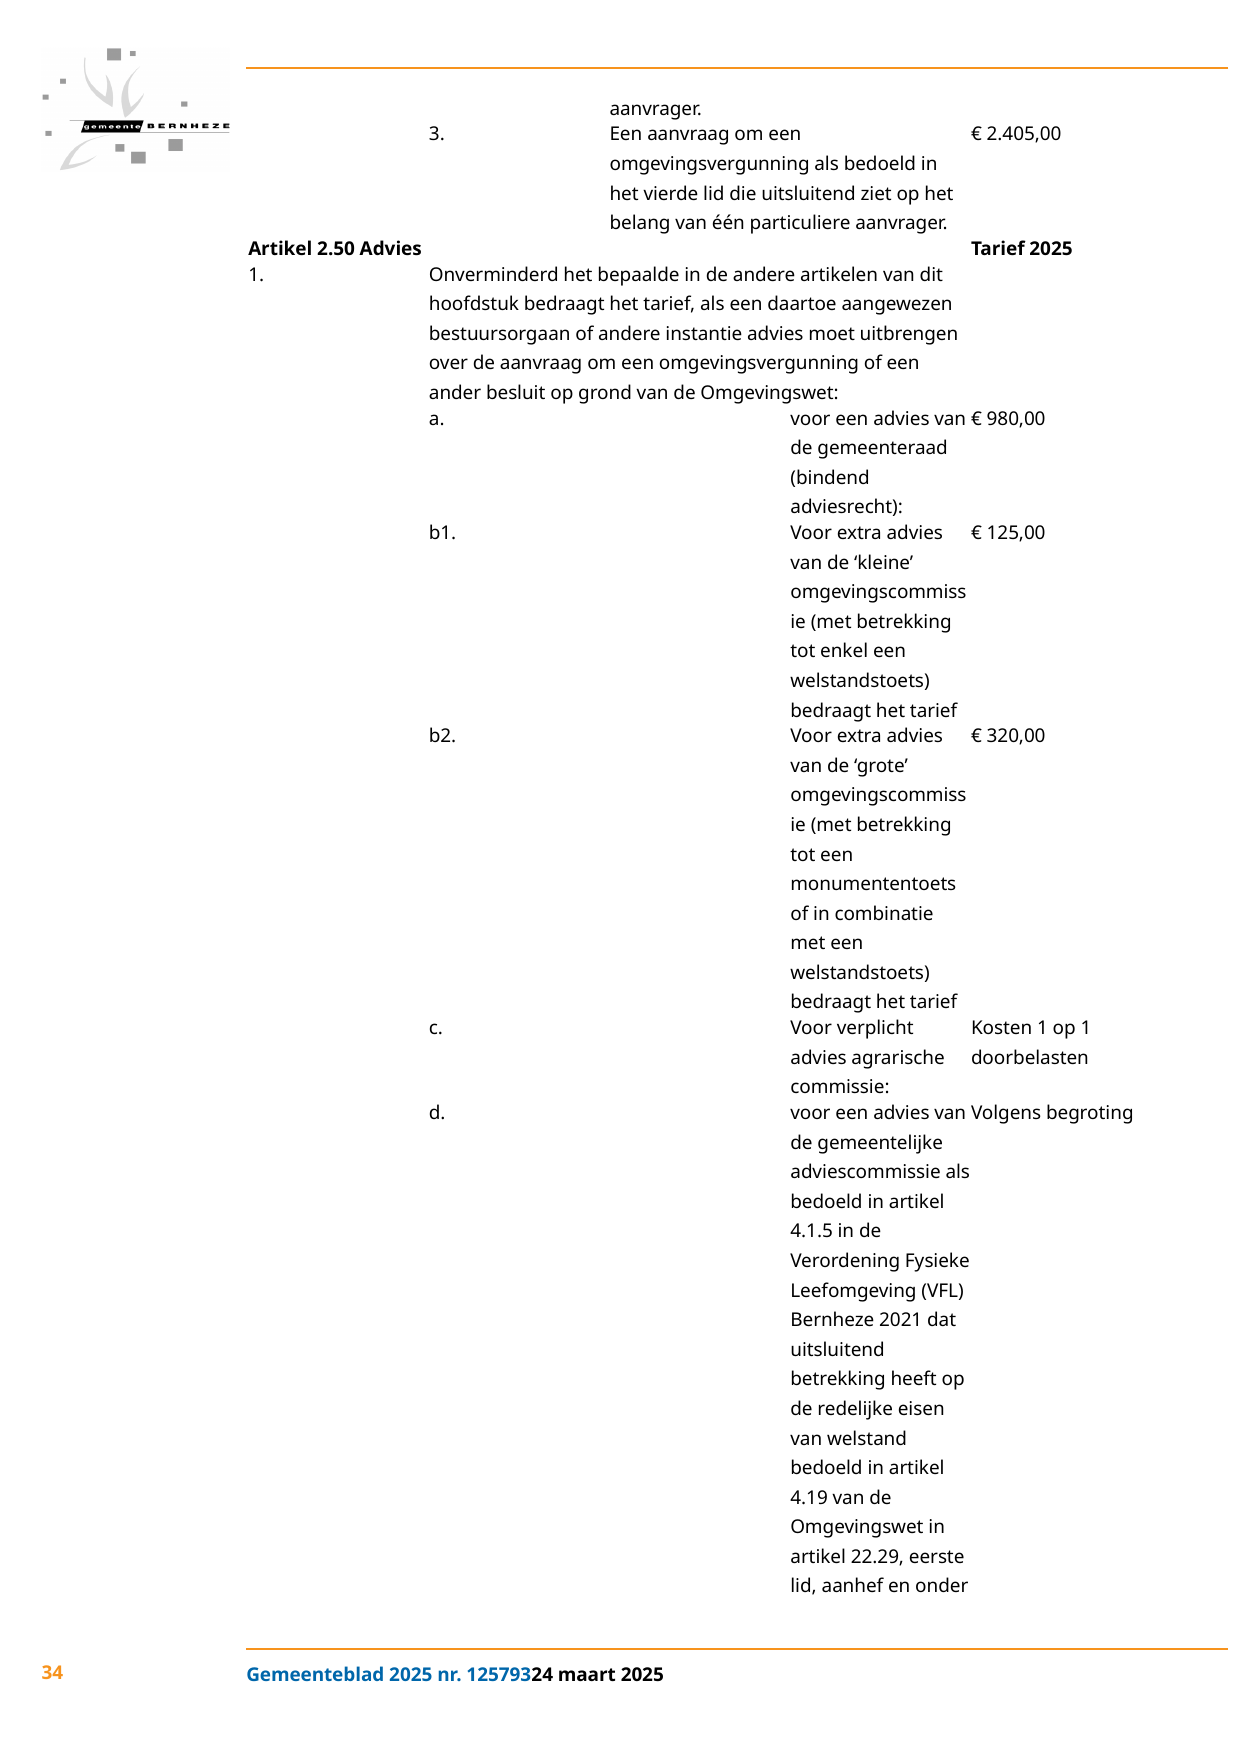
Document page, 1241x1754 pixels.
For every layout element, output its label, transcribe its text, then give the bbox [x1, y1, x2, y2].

table_cell Onverminderd het bepaalde in de andere artikelen van dit hoofdstuk bedraagt het tarief, als een daartoe aangewezen bestuursorgaan of andere instantie advies moet uitbrengen over de aanvraag om een omgevingsvergunning of een ander besluit op grond van de Omgevingswet: [429, 261, 971, 405]
table_cell [248, 121, 429, 235]
table_cell voor een advies van de gemeentelijke adviescommissie als bedoeld in artikel 4.1.5 in de Verordening Fysieke Leefomgeving (VFL) Bernheze 2021 dat uitsluitend betrekking heeft op de redelijke eisen van welstand bedoeld in artikel 4.19 van de Omgevingswet in artikel 22.29, eerste lid, aanhef en onder [790, 1099, 971, 1598]
table_cell € 980,00 [971, 405, 1152, 519]
table_cell [248, 1099, 429, 1598]
table_cell [248, 723, 429, 1014]
table_cell d. [429, 1099, 790, 1598]
table_cell Tarief 2025 [971, 235, 1152, 261]
table_cell c. [429, 1015, 790, 1099]
table_cell 1. [248, 261, 429, 405]
table_cell Artikel 2.50 Advies [248, 235, 971, 261]
table_cell Voor extra advies van de ‘kleine’ omgevingscommissie (met betrekking tot enkel een welstandstoets) bedraagt het tarief [790, 519, 971, 722]
table_cell € 320,00 [971, 723, 1152, 1014]
table_cell aanvrager. [609, 95, 971, 121]
table_cell Kosten 1 op 1 doorbelasten [971, 1015, 1152, 1099]
table_cell € 2.405,00 [971, 121, 1152, 235]
table_cell voor een advies van de gemeenteraad (bindend adviesrecht): [790, 405, 971, 519]
table_cell [429, 95, 609, 121]
table_cell [971, 95, 1152, 121]
table_cell [248, 405, 429, 519]
picture [41, 47, 231, 172]
table_cell € 125,00 [971, 519, 1152, 722]
table_cell 3. [429, 121, 609, 235]
table_cell Een aanvraag om een omgevingsvergunning als bedoeld in het vierde lid die uitsluitend ziet op het belang van één particuliere aanvrager. [609, 121, 971, 235]
table_cell Voor verplicht advies agrarische commissie: [790, 1015, 971, 1099]
table_cell b1. [429, 519, 790, 722]
table_cell Voor extra advies van de ‘grote’ omgevingscommissie (met betrekking tot een monumententoets of in combinatie met een welstandstoets) bedraagt het tarief [790, 723, 971, 1014]
table_cell [971, 261, 1152, 405]
table_cell Volgens begroting [971, 1099, 1152, 1598]
table_cell [248, 1015, 429, 1099]
table_cell [248, 95, 429, 121]
table_cell b2. [429, 723, 790, 1014]
table_cell [248, 519, 429, 722]
table_cell a. [429, 405, 790, 519]
